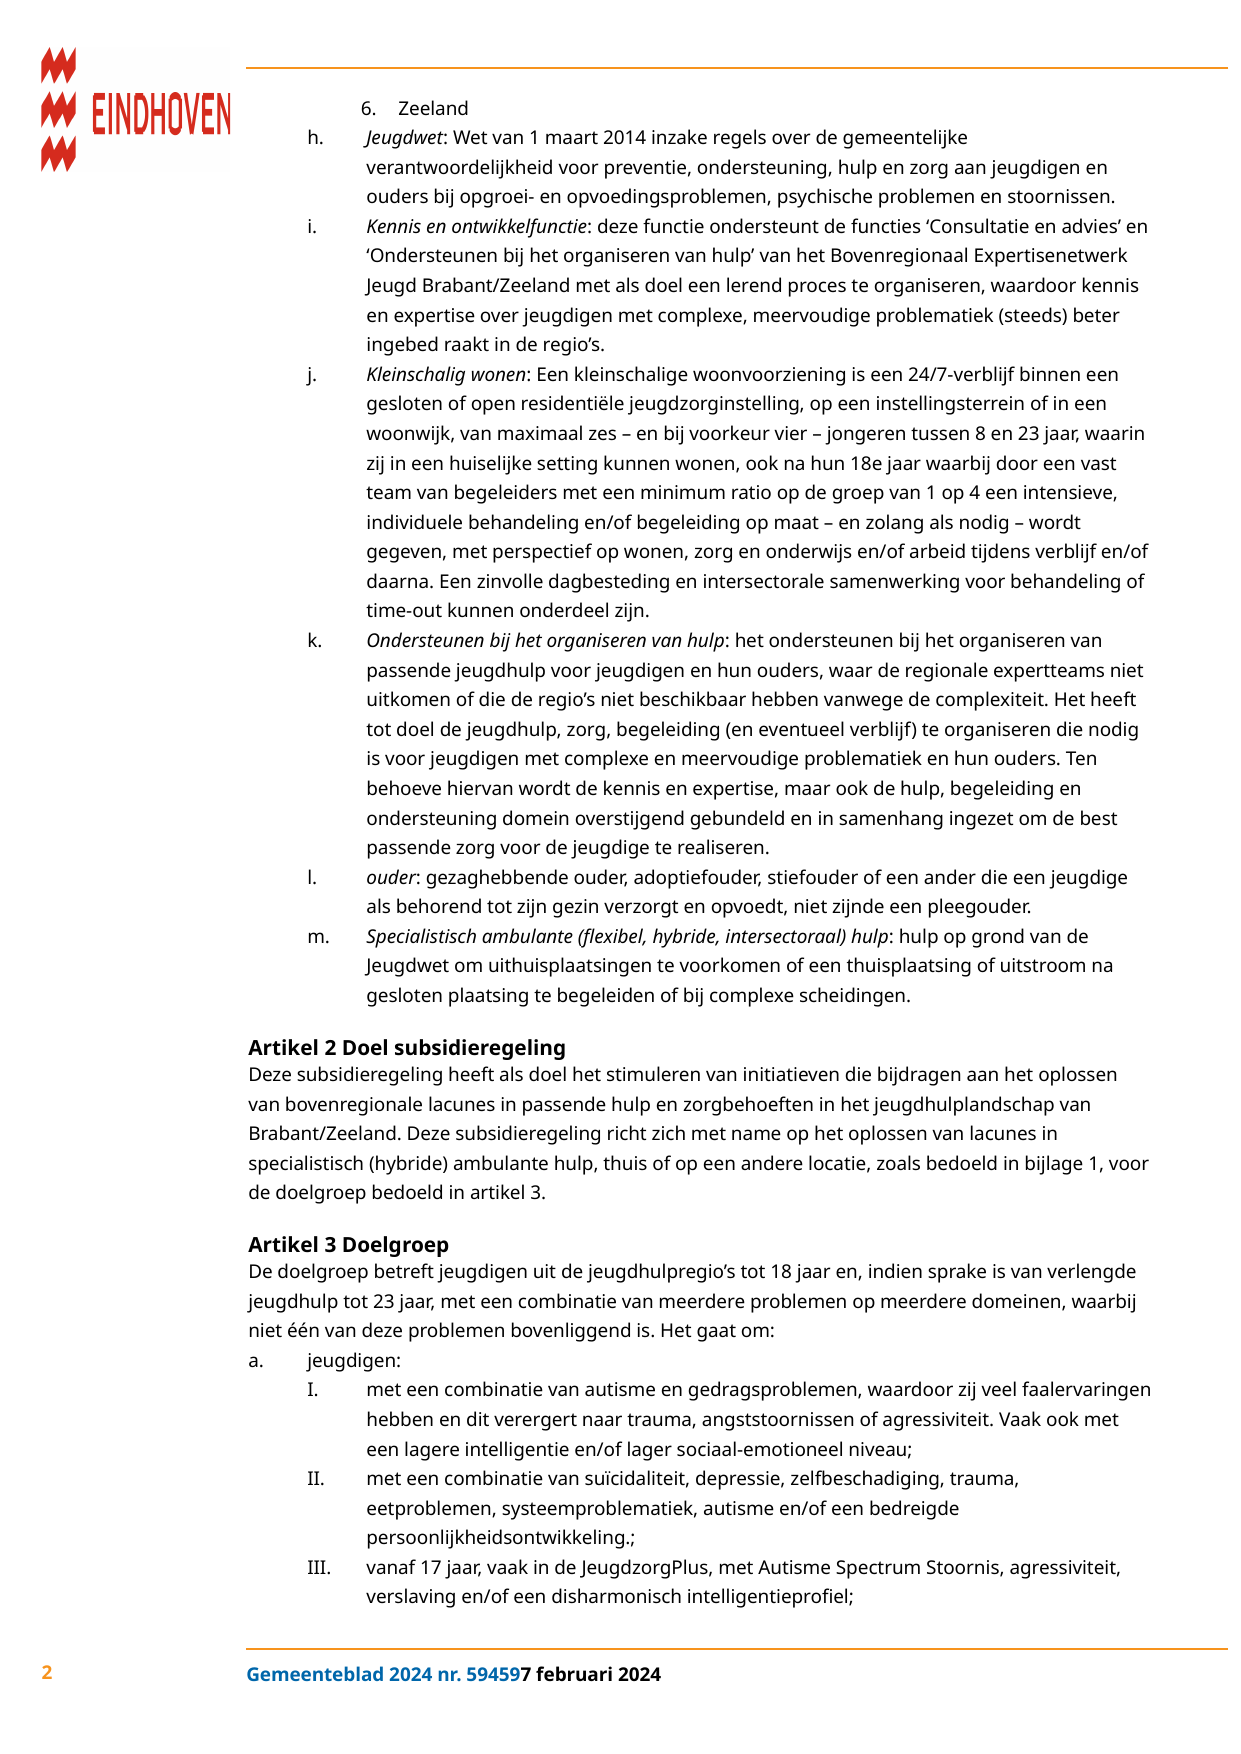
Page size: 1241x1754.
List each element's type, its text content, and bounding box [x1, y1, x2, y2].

list Kennis en ontwikkelfunctie: deze functie ondersteunt de functies ‘Consultatie en advies’ en ‘Ondersteunen bij het organiseren van hulp’ van het Bovenregionaal Expertisenetwerk Jeugd Brabant/Zeeland met als doel een lerend proces te organiseren, waardoor kennis en expertise over jeugdigen met complexe, meervoudige problematiek (steeds) beter ingebed raakt in de regio’s. [307, 213, 1152, 357]
list Kleinschalig wonen: Een kleinschalige woonvoorziening is een 24/7-verblijf binnen een gesloten of open residentiële jeugdzorginstelling, op een instellingsterrein of in een woonwijk, van maximaal zes – en bij voorkeur vier – jongeren tussen 8 en 23 jaar, waarin zij in een huiselijke setting kunnen wonen, ook na hun 18e jaar waarbij door een vast team van begeleiders met een minimum ratio op de groep van 1 op 4 een intensieve, individuele behandeling en/of begeleiding op maat – en zolang als nodig – wordt gegeven, met perspectief op wonen, zorg en onderwijs en/of arbeid tijdens verblijf en/of daarna. Een zinvolle dagbesteding en intersectorale samenwerking voor behandeling of time-out kunnen onderdeel zijn. [307, 361, 1152, 623]
text Artikel 2 Doel subsidieregeling [248, 1033, 1152, 1061]
list Jeugdwet: Wet van 1 maart 2014 inzake regels over de gemeentelijke verantwoordelijkheid voor preventie, ondersteuning, hulp en zorg aan jeugdigen en ouders bij opgroei- en opvoedingsproblemen, psychische problemen en stoornissen. [307, 124, 1152, 209]
list met een combinatie van autisme en gedragsproblemen, waardoor zij veel faalervaringen hebben en dit verergert naar trauma, angststoornissen of agressiviteit. Vaak ook met een lagere intelligentie en/of lager sociaal-emotioneel niveau; [307, 1377, 1152, 1462]
list ouder: gezaghebbende ouder, adoptiefouder, stiefouder of een ander die een jeugdige als behorend tot zijn gezin verzorgt en opvoedt, niet zijnde een pleegouder. [307, 864, 1152, 919]
list Specialistisch ambulante (flexibel, hybride, intersectoraal) hulp: hulp op grond van de Jeugdwet om uithuisplaatsingen te voorkomen of een thuisplaatsing of uitstroom na gesloten plaatsing te begeleiden of bij complexe scheidingen. [307, 923, 1152, 1008]
text Deze subsidieregeling heeft als doel het stimuleren van initiatieven die bijdragen aan het oplossen van bovenregionale lacunes in passende hulp en zorgbehoeften in het jeugdhulplandschap van Brabant/Zeeland. Deze subsidieregeling richt zich met name op het oplossen van lacunes in specialistisch (hybride) ambulante hulp, thuis of op een andere locatie, zoals bedoeld in bijlage 1, voor de doelgroep bedoeld in artikel 3. [248, 1061, 1152, 1205]
picture [41, 47, 231, 172]
text De doelgroep betreft jeugdigen uit de jeugdhulpregio’s tot 18 jaar en, indien sprake is van verlengde jeugdhulp tot 23 jaar, met een combinatie van meerdere problemen op meerdere domeinen, waarbij niet één van deze problemen bovenliggend is. Het gaat om: [248, 1258, 1152, 1343]
list met een combinatie van suïcidaliteit, depressie, zelfbeschadiging, trauma, eetproblemen, systeemproblematiek, autisme en/of een bedreigde persoonlijkheidsontwikkeling.; [307, 1465, 1152, 1550]
list jeugdigen: [248, 1347, 1152, 1373]
list Ondersteunen bij het organiseren van hulp: het ondersteunen bij het organiseren van passende jeugdhulp voor jeugdigen en hun ouders, waar de regionale expertteams niet uitkomen of die de regio’s niet beschikbaar hebben vanwege de complexiteit. Het heeft tot doel de jeugdhulp, zorg, begeleiding (en eventueel verblijf) te organiseren die nodig is voor jeugdigen met complexe en meervoudige problematiek en hun ouders. Ten behoeve hiervan wordt de kennis en expertise, maar ook de hulp, begeleiding en ondersteuning domein overstijgend gebundeld en in samenhang ingezet om de best passende zorg voor de jeugdige te realiseren. [307, 627, 1152, 860]
list Zeeland [361, 95, 1152, 121]
list vanaf 17 jaar, vaak in de JeugdzorgPlus, met Autisme Spectrum Stoornis, agressiviteit, verslaving en/of een disharmonisch intelligentieprofiel; [307, 1554, 1152, 1609]
text Artikel 3 Doelgroep [248, 1230, 1152, 1258]
